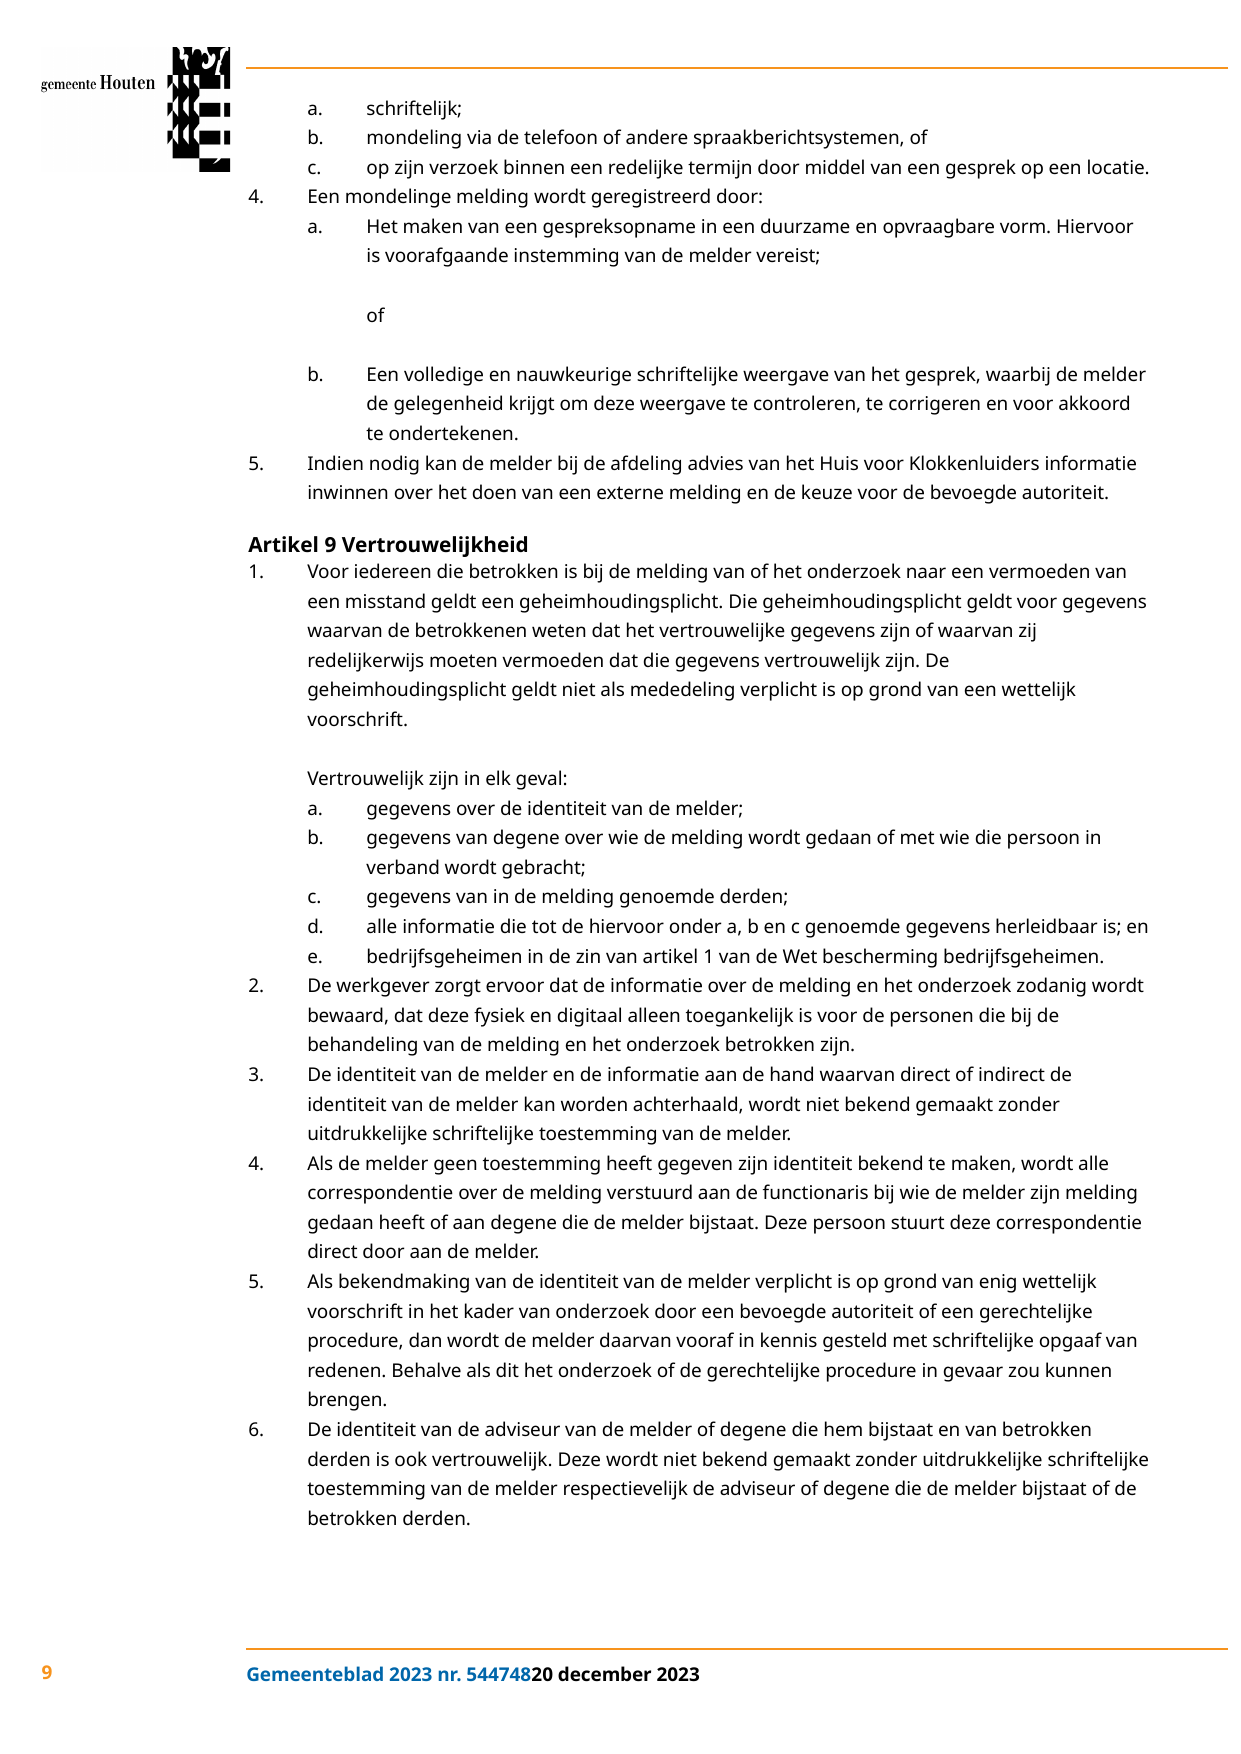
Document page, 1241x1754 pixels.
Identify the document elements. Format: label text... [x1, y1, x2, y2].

list Indien nodig kan de melder bij de afdeling advies van het Huis voor Klokkenluiders informatie inwinnen over het doen van een externe melding en de keuze voor de bevoegde autoriteit. [248, 450, 1152, 505]
list schriftelijk; [307, 95, 1152, 121]
list Het maken van een gespreksopname in een duurzame en opvraagbare vorm. Hiervoor is voorafgaande instemming van de melder vereist; [307, 213, 1152, 268]
list alle informatie die tot de hiervoor onder a, b en c genoemde gegevens herleidbaar is; en [307, 913, 1152, 939]
picture [41, 47, 231, 172]
list gegevens over de identiteit van de melder; [307, 795, 1152, 821]
list gegevens van in de melding genoemde derden; [307, 884, 1152, 909]
list Vertrouwelijk zijn in elk geval: [248, 765, 1152, 791]
list mondeling via de telefoon of andere spraakberichtsystemen, of [307, 124, 1152, 150]
list bedrijfsgeheimen in de zin van artikel 1 van de Wet bescherming bedrijfsgeheimen. [307, 943, 1152, 968]
list De identiteit van de adviseur van de melder of degene die hem bijstaat en van betrokken derden is ook vertrouwelijk. Deze wordt niet bekend gemaakt zonder uitdrukkelijke schriftelijke toestemming van de melder respectievelijk de adviseur of degene die de melder bijstaat of de betrokken derden. [248, 1416, 1152, 1531]
list Als de melder geen toestemming heeft gegeven zijn identiteit bekend te maken, wordt alle correspondentie over de melding verstuurd aan de functionaris bij wie de melder zijn melding gedaan heeft of aan degene die de melder bijstaat. Deze persoon stuurt deze correspondentie direct door aan de melder. [248, 1150, 1152, 1264]
list Een volledige en nauwkeurige schriftelijke weergave van het gesprek, waarbij de melder de gelegenheid krijgt om deze weergave te controleren, te corrigeren en voor akkoord te ondertekenen. [307, 361, 1152, 446]
list Als bekendmaking van de identiteit van de melder verplicht is op grond van enig wettelijk voorschrift in het kader van onderzoek door een bevoegde autoriteit of een gerechtelijke procedure, dan wordt de melder daarvan vooraf in kennis gesteld met schriftelijke opgaaf van redenen. Behalve als dit het onderzoek of de gerechtelijke procedure in gevaar zou kunnen brengen. [248, 1268, 1152, 1412]
list De werkgever zorgt ervoor dat de informatie over de melding en het onderzoek zodanig wordt bewaard, dat deze fysiek en digitaal alleen toegankelijk is voor de personen die bij de behandeling van de melding en het onderzoek betrokken zijn. [248, 972, 1152, 1057]
list of [307, 302, 1152, 328]
list De identiteit van de melder en de informatie aan de hand waarvan direct of indirect de identiteit van de melder kan worden achterhaald, wordt niet bekend gemaakt zonder uitdrukkelijke schriftelijke toestemming van de melder. [248, 1061, 1152, 1146]
list Voor iedereen die betrokken is bij de melding van of het onderzoek naar een vermoeden van een misstand geldt een geheimhoudingsplicht. Die geheimhoudingsplicht geldt voor gegevens waarvan de betrokkenen weten dat het vertrouwelijke gegevens zijn of waarvan zij redelijkerwijs moeten vermoeden dat die gegevens vertrouwelijk zijn. De geheimhoudingsplicht geldt niet als mededeling verplicht is op grond van een wettelijk voorschrift. [248, 558, 1152, 732]
list gegevens van degene over wie de melding wordt gedaan of met wie die persoon in verband wordt gebracht; [307, 824, 1152, 880]
text Artikel 9 Vertrouwelijkheid [248, 530, 1152, 558]
list Een mondelinge melding wordt geregistreerd door: [248, 183, 1152, 209]
list op zijn verzoek binnen een redelijke termijn door middel van een gesprek op een locatie. [307, 154, 1152, 180]
